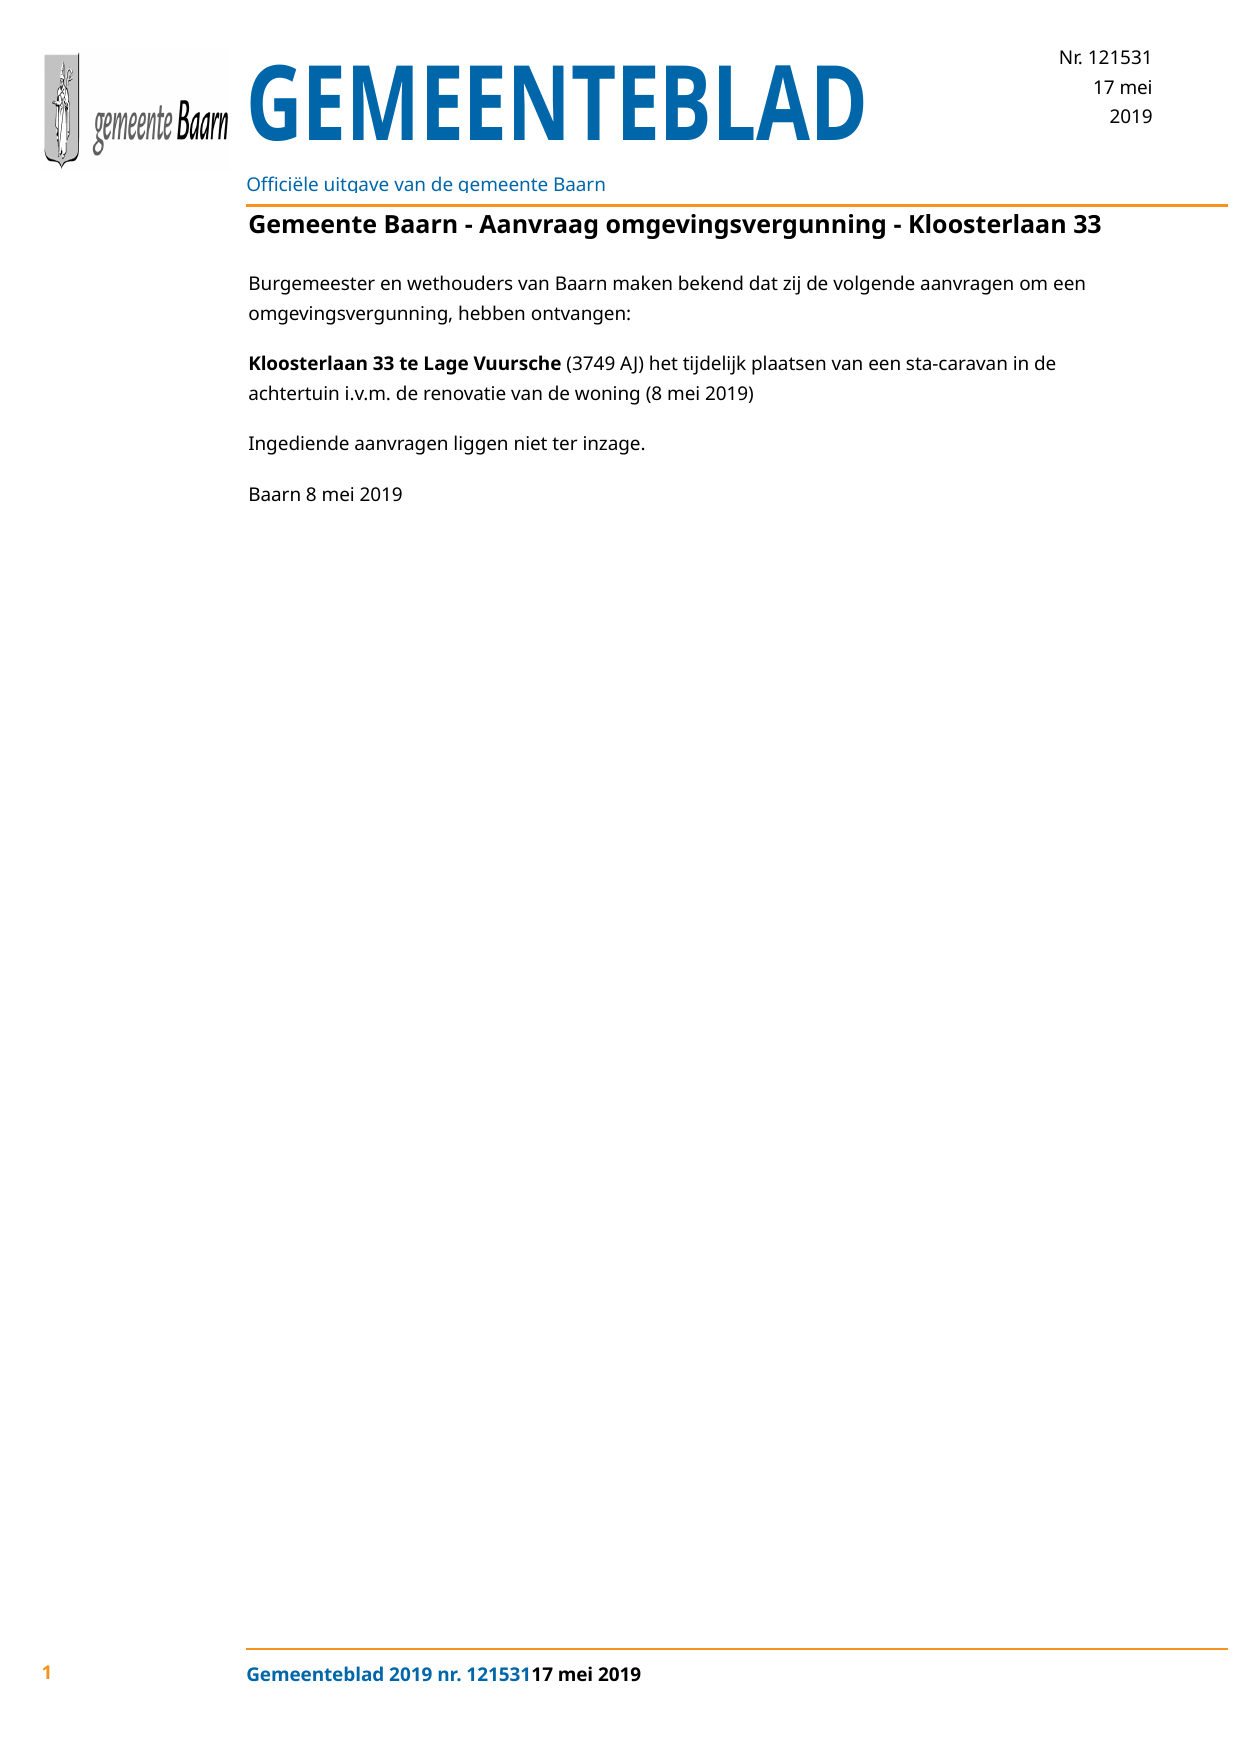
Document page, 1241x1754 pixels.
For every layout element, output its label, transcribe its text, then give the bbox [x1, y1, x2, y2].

text Baarn 8 mei 2019 [248, 481, 1152, 506]
text Kloosterlaan 33 te Lage Vuursche (3749 AJ) het tijdelijk plaatsen van een sta-caravan in de achtertuin i.v.m. de renovatie van de woning (8 mei 2019) [248, 350, 1152, 406]
text Ingediende aanvragen liggen niet ter inzage. [248, 430, 1152, 456]
text Burgemeester en wethouders van Baarn maken bekend dat zij de volgende aanvragen om een omgevingsvergunning, hebben ontvangen: [248, 270, 1152, 326]
picture [41, 47, 231, 172]
text Gemeente Baarn - Aanvraag omgevingsvergunning - Kloosterlaan 33 [248, 207, 1152, 241]
